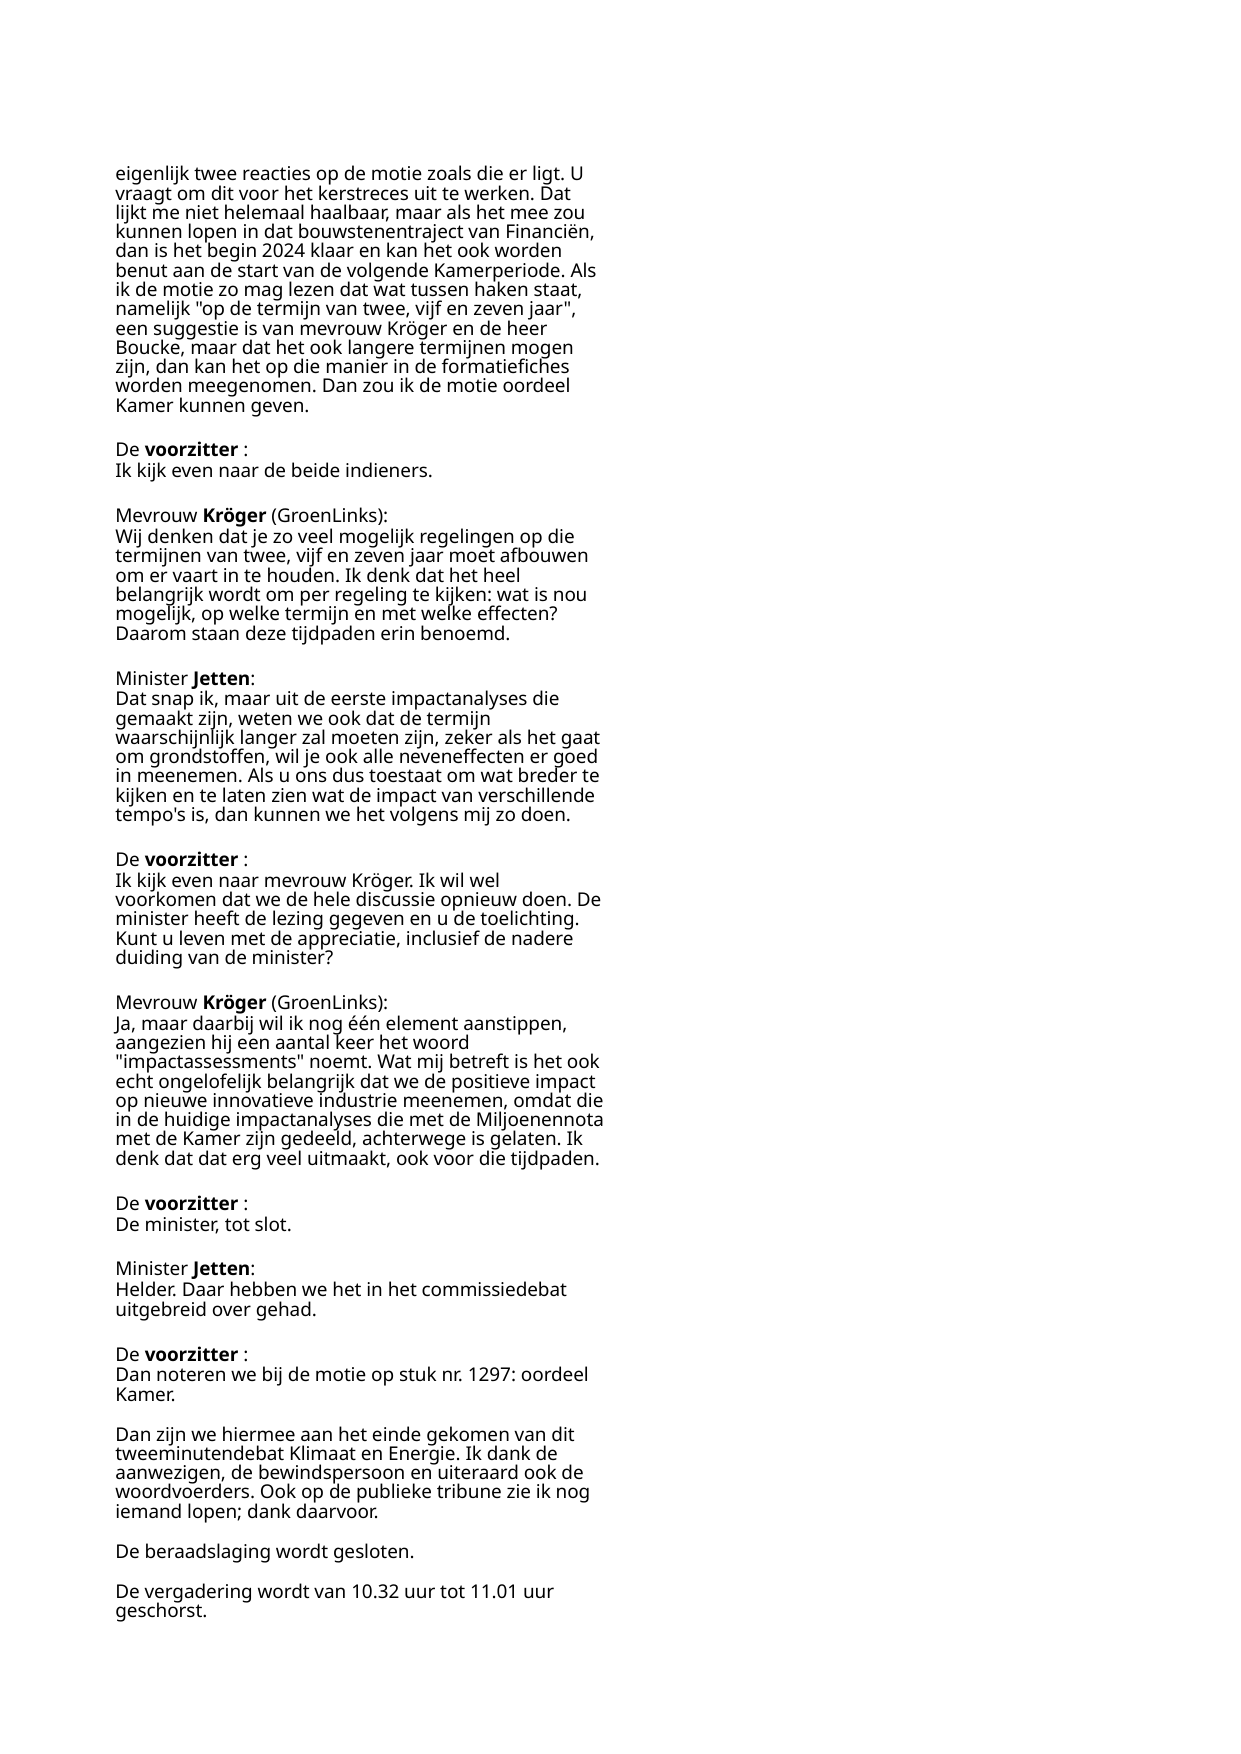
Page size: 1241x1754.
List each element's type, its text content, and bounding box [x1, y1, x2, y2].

text Ik kijk even naar mevrouw Kröger. Ik wil wel voorkomen dat we de hele discussie opnieuw doen. De minister heeft de lezing gegeven en u de toelichting. Kunt u leven met de appreciatie, inclusief de nadere duiding van de minister? [115, 872, 605, 968]
text Ja, maar daarbij wil ik nog één element aanstippen, aangezien hij een aantal keer het woord "impactassessments" noemt. Wat mij betreft is het ook echt ongelofelijk belangrijk dat we de positieve impact op nieuwe innovatieve industrie meenemen, omdat die in de huidige impactanalyses die met de Miljoenennota met de Kamer zijn gedeeld, achterwege is gelaten. Ik denk dat dat erg veel uitmaakt, ook voor die tijdpaden. [115, 1015, 605, 1169]
text De voorzitter : [115, 1341, 605, 1366]
text De voorzitter : [115, 437, 605, 462]
text De voorzitter : [115, 1190, 605, 1216]
text eigenlijk twee reacties op de motie zoals die er ligt. U vraagt om dit voor het kerstreces uit te werken. Dat lijkt me niet helemaal haalbaar, maar als het mee zou kunnen lopen in dat bouwstenentraject van Financiën, dan is het begin 2024 klaar en kan het ook worden benut aan de start van de volgende Kamerperiode. Als ik de motie zo mag lezen dat wat tussen haken staat, namelijk "op de termijn van twee, vijf en zeven jaar", een suggestie is van mevrouw Kröger en de heer Boucke, maar dat het ook langere termijnen mogen zijn, dan kan het op die manier in de formatiefiches worden meegenomen. Dan zou ik de motie oordeel Kamer kunnen geven. [115, 165, 605, 416]
text Dan zijn we hiermee aan het einde gekomen van dit tweeminutendebat Klimaat en Energie. Ik dank de aanwezigen, de bewindspersoon en uiteraard ook de woordvoerders. Ook op de publieke tribune zie ik nog iemand lopen; dank daarvoor. [115, 1426, 605, 1522]
text Mevrouw Kröger (GroenLinks): [115, 989, 605, 1015]
text Mevrouw Kröger (GroenLinks): [115, 502, 605, 528]
text Helder. Daar hebben we het in het commissiedebat uitgebreid over gehad. [115, 1281, 605, 1320]
text Minister Jetten: [115, 665, 605, 690]
text Wij denken dat je zo veel mogelijk regelingen op die termijnen van twee, vijf en zeven jaar moet afbouwen om er vaart in te houden. Ik denk dat het heel belangrijk wordt om per regeling te kijken: wat is nou mogelijk, op welke termijn en met welke effecten? Daarom staan deze tijdpaden erin benoemd. [115, 528, 605, 644]
text Minister Jetten: [115, 1256, 605, 1281]
text De vergadering wordt van 10.32 uur tot 11.01 uur geschorst. [115, 1583, 605, 1622]
text Ik kijk even naar de beide indieners. [115, 462, 605, 482]
text De voorzitter : [115, 846, 605, 872]
text De beraadslaging wordt gesloten. [115, 1543, 605, 1562]
text De minister, tot slot. [115, 1216, 605, 1235]
text Dat snap ik, maar uit de eerste impactanalyses die gemaakt zijn, weten we ook dat de termijn waarschijnlijk langer zal moeten zijn, zeker als het gaat om grondstoffen, wil je ook alle neveneffecten er goed in meenemen. Als u ons dus toestaat om wat breder te kijken en te laten zien wat de impact van verschillende tempo's is, dan kunnen we het volgens mij zo doen. [115, 690, 605, 825]
text Dan noteren we bij de motie op stuk nr. 1297: oordeel Kamer. [115, 1366, 605, 1405]
